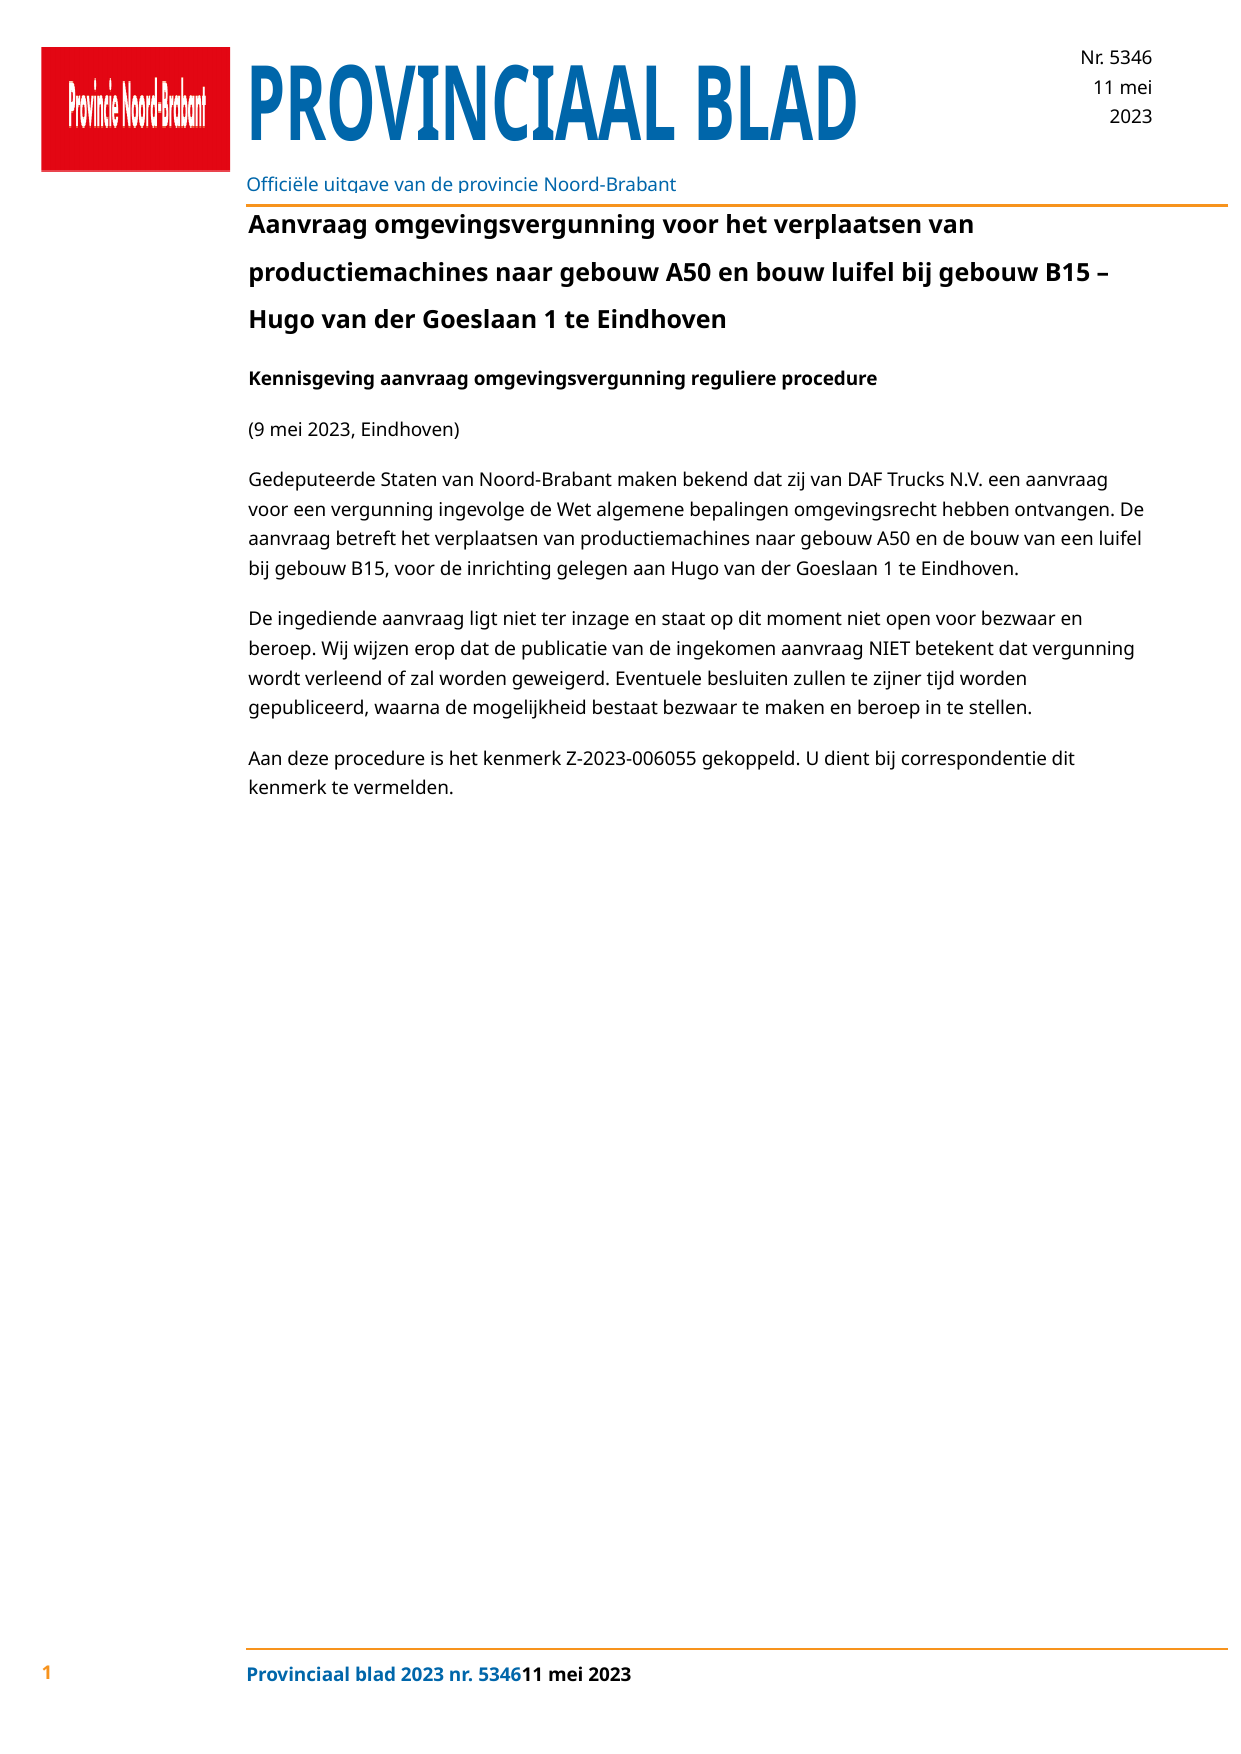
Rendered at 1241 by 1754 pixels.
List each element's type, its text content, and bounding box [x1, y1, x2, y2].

text Kennisgeving aanvraag omgevingsvergunning reguliere procedure [248, 366, 1152, 391]
text De ingediende aanvraag ligt niet ter inzage en staat op dit moment niet open voor bezwaar en beroep. Wij wijzen erop dat de publicatie van de ingekomen aanvraag NIET betekent dat vergunning wordt verleend of zal worden geweigerd. Eventuele besluiten zullen te zijner tijd worden gepubliceerd, waarna de mogelijkheid bestaat bezwaar te maken en beroep in te stellen. [248, 606, 1152, 720]
picture [41, 47, 231, 172]
text Gedeputeerde Staten van Noord-Brabant maken bekend dat zij van DAF Trucks N.V. een aanvraag voor een vergunning ingevolge de Wet algemene bepalingen omgevingsrecht hebben ontvangen. De aanvraag betreft het verplaatsen van productiemachines naar gebouw A50 en de bouw van een luifel bij gebouw B15, voor de inrichting gelegen aan Hugo van der Goeslaan 1 te Eindhoven. [248, 466, 1152, 581]
text (9 mei 2023, Eindhoven) [248, 416, 1152, 442]
text Aan deze procedure is het kenmerk Z-2023-006055 gekoppeld. U dient bij correspondentie dit kenmerk te vermelden. [248, 745, 1152, 800]
text Aanvraag omgevingsvergunning voor het verplaatsen van productiemachines naar gebouw A50 en bouw luifel bij gebouw B15 – Hugo van der Goeslaan 1 te Eindhoven [248, 207, 1152, 336]
